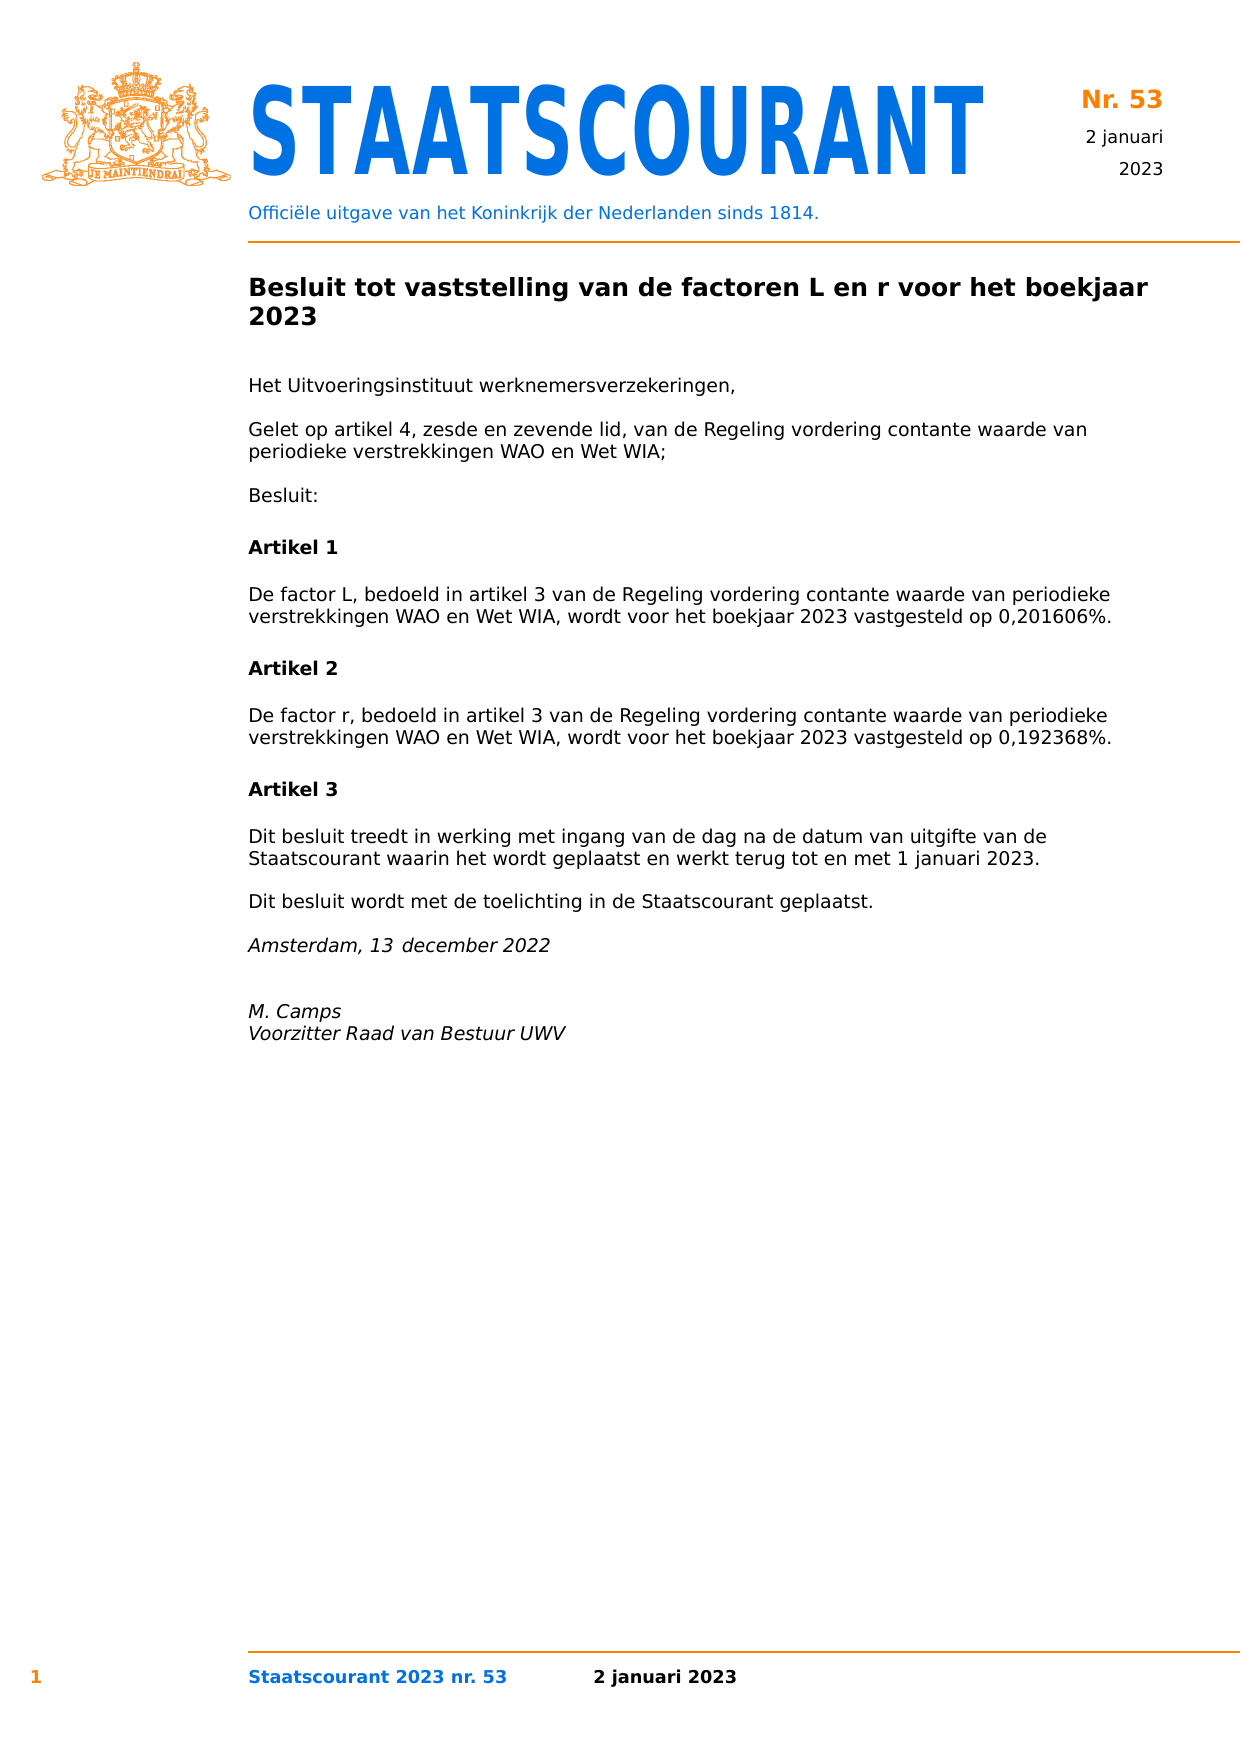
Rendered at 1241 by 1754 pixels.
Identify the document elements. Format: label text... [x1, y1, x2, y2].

text De factor r, bedoeld in artikel 3 van de Regeling vordering contante waarde van periodieke verstrekkingen WAO en Wet WIA, wordt voor het boekjaar 2023 vastgesteld op 0,192368%. [248, 705, 1163, 749]
picture [41, 62, 231, 186]
text Besluit: [248, 485, 1163, 507]
table_cell 2 januari [998, 121, 1240, 153]
text Dit besluit wordt met de toelichting in de Staatscourant geplaatst. [248, 891, 1163, 913]
text Amsterdam, 13 december 2022 [248, 935, 1163, 957]
text M. Camps Voorzitter Raad van Bestuur UWV [248, 979, 1163, 1045]
subtitle Besluit tot vaststelling van de factoren L en r voor het boekjaar 2023 [248, 273, 1163, 331]
text De factor L, bedoeld in artikel 3 van de Regeling vordering contante waarde van periodieke verstrekkingen WAO en Wet WIA, wordt voor het boekjaar 2023 vastgesteld op 0,201606%. [248, 584, 1163, 628]
table_cell 2023 [998, 153, 1240, 203]
table_cell Officiële uitgave van het Koninkrijk der Nederlanden sinds 1814. [248, 203, 1240, 241]
subtitle Artikel 3 [248, 779, 1163, 801]
text Dit besluit treedt in werking met ingang van de dag na de datum van uitgifte van de Staatscourant waarin het wordt geplaatst en werkt terug tot en met 1 januari 2023. [248, 826, 1163, 869]
table_header [25, 62, 248, 241]
table_header STAATSCOURANT [248, 62, 998, 203]
subtitle Artikel 2 [248, 658, 1163, 680]
subtitle Artikel 1 [248, 537, 1163, 559]
table_header Nr. 53 [998, 62, 1240, 121]
text Gelet op artikel 4, zesde en zevende lid, van de Regeling vordering contante waarde van periodieke verstrekkingen WAO en Wet WIA; [248, 419, 1163, 463]
text Het Uitvoeringsinstituut werknemersverzekeringen, [248, 375, 1163, 397]
